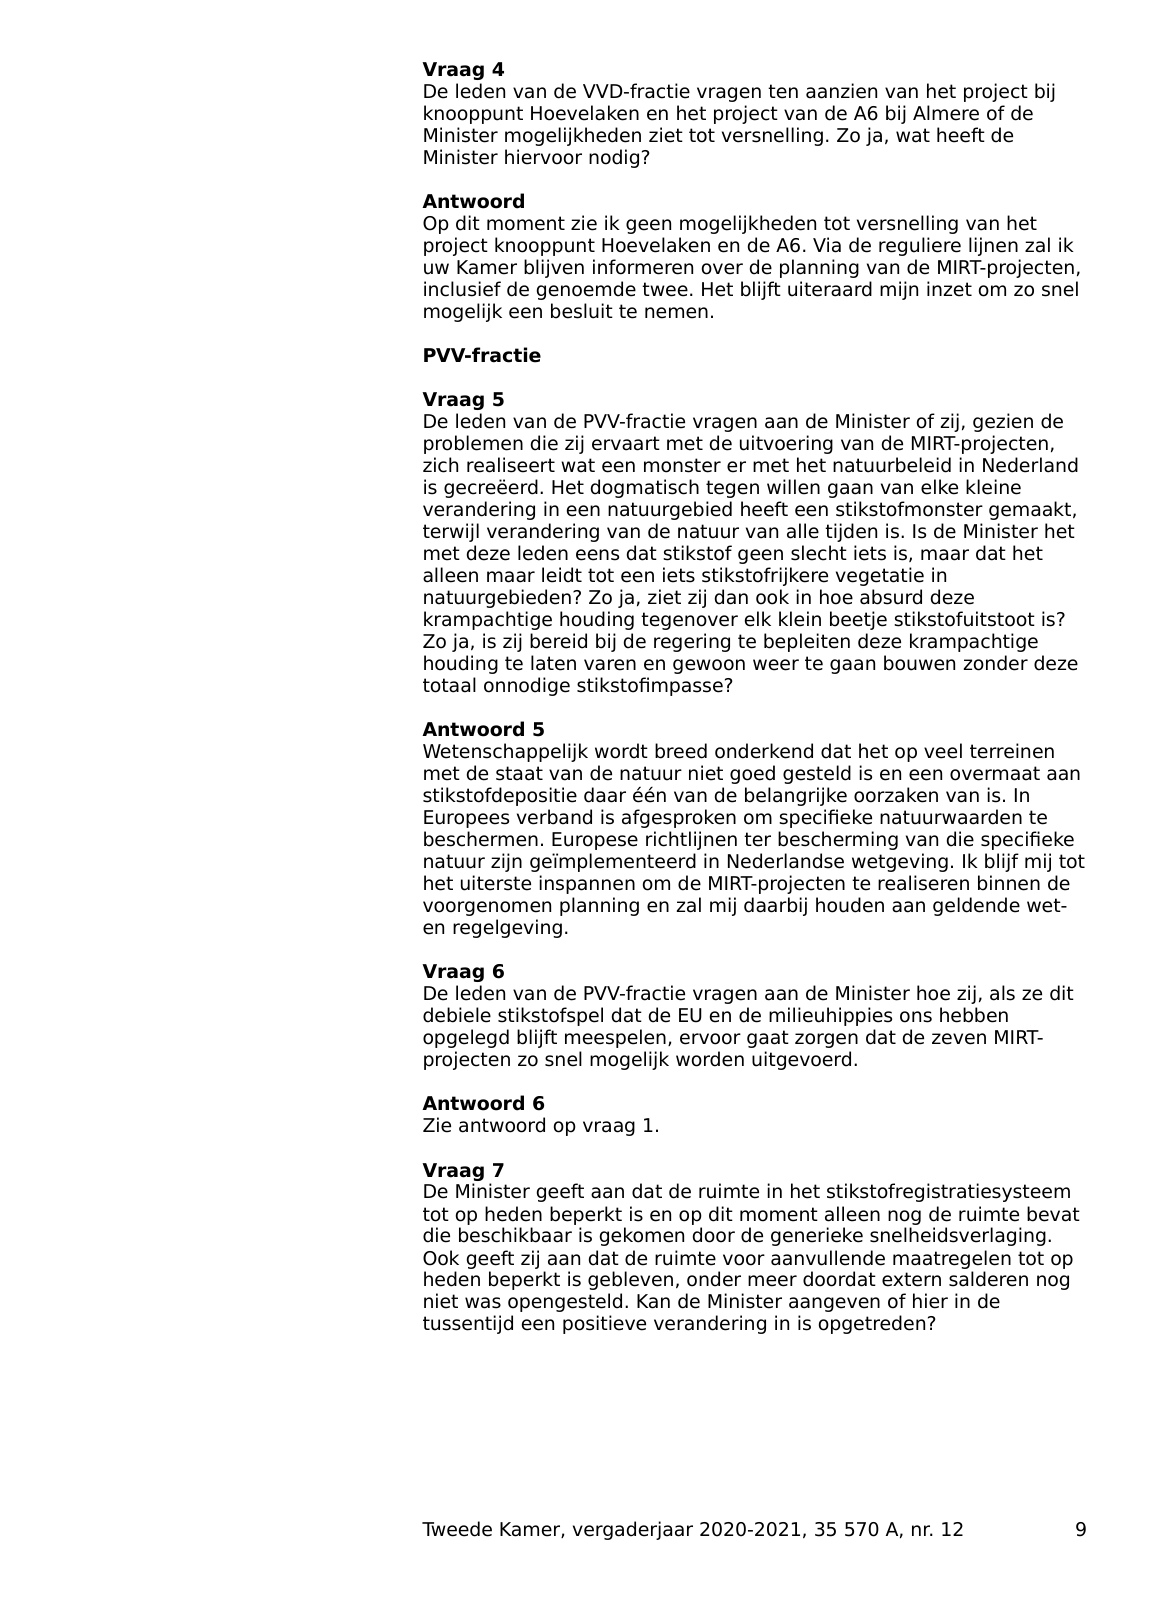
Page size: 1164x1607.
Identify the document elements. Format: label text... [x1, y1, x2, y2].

text Op dit moment zie ik geen mogelijkheden tot versnelling van het project knooppunt Hoevelaken en de A6. Via de reguliere lijnen zal ik uw Kamer blijven informeren over de planning van de MIRT-projecten, inclusief de genoemde twee. Het blijft uiteraard mijn inzet om zo snel mogelijk een besluit te nemen. [422, 213, 1087, 323]
text Zie antwoord op vraag 1. [422, 1115, 1087, 1137]
subtitle Vraag 4 [422, 59, 1087, 81]
text De Minister geeft aan dat de ruimte in het stikstofregistratiesysteem tot op heden beperkt is en op dit moment alleen nog de ruimte bevat die beschikbaar is gekomen door de generieke snelheidsverlaging. Ook geeft zij aan dat de ruimte voor aanvullende maatregelen tot op heden beperkt is gebleven, onder meer doordat extern salderen nog niet was opengesteld. Kan de Minister aangeven of hier in de tussentijd een positieve verandering in is opgetreden? [422, 1181, 1087, 1335]
subtitle Vraag 6 [422, 961, 1087, 983]
subtitle Antwoord [422, 191, 1087, 213]
text Wetenschappelijk wordt breed onderkend dat het op veel terreinen met de staat van de natuur niet goed gesteld is en een overmaat aan stikstofdepositie daar één van de belangrijke oorzaken van is. In Europees verband is afgesproken om specifieke natuurwaarden te beschermen. Europese richtlijnen ter bescherming van die specifieke natuur zijn geïmplementeerd in Nederlandse wetgeving. Ik blijf mij tot het uiterste inspannen om de MIRT-projecten te realiseren binnen de voorgenomen planning en zal mij daarbij houden aan geldende wet- en regelgeving. [422, 741, 1087, 939]
subtitle Vraag 7 [422, 1159, 1087, 1181]
subtitle Vraag 5 [422, 389, 1087, 411]
subtitle Antwoord 5 [422, 719, 1087, 741]
subtitle Antwoord 6 [422, 1093, 1087, 1115]
text De leden van de PVV-fractie vragen aan de Minister hoe zij, als ze dit debiele stikstofspel dat de EU en de milieuhippies ons hebben opgelegd blijft meespelen, ervoor gaat zorgen dat de zeven MIRT-projecten zo snel mogelijk worden uitgevoerd. [422, 983, 1087, 1071]
text De leden van de VVD-fractie vragen ten aanzien van het project bij knooppunt Hoevelaken en het project van de A6 bij Almere of de Minister mogelijkheden ziet tot versnelling. Zo ja, wat heeft de Minister hiervoor nodig? [422, 81, 1087, 169]
text De leden van de PVV-fractie vragen aan de Minister of zij, gezien de problemen die zij ervaart met de uitvoering van de MIRT-projecten, zich realiseert wat een monster er met het natuurbeleid in Nederland is gecreëerd. Het dogmatisch tegen willen gaan van elke kleine verandering in een natuurgebied heeft een stikstofmonster gemaakt, terwijl verandering van de natuur van alle tijden is. Is de Minister het met deze leden eens dat stikstof geen slecht iets is, maar dat het alleen maar leidt tot een iets stikstofrijkere vegetatie in natuurgebieden? Zo ja, ziet zij dan ook in hoe absurd deze krampachtige houding tegenover elk klein beetje stikstofuitstoot is? Zo ja, is zij bereid bij de regering te bepleiten deze krampachtige houding te laten varen en gewoon weer te gaan bouwen zonder deze totaal onnodige stikstofimpasse? [422, 411, 1087, 697]
subtitle PVV-fractie [422, 345, 1087, 367]
